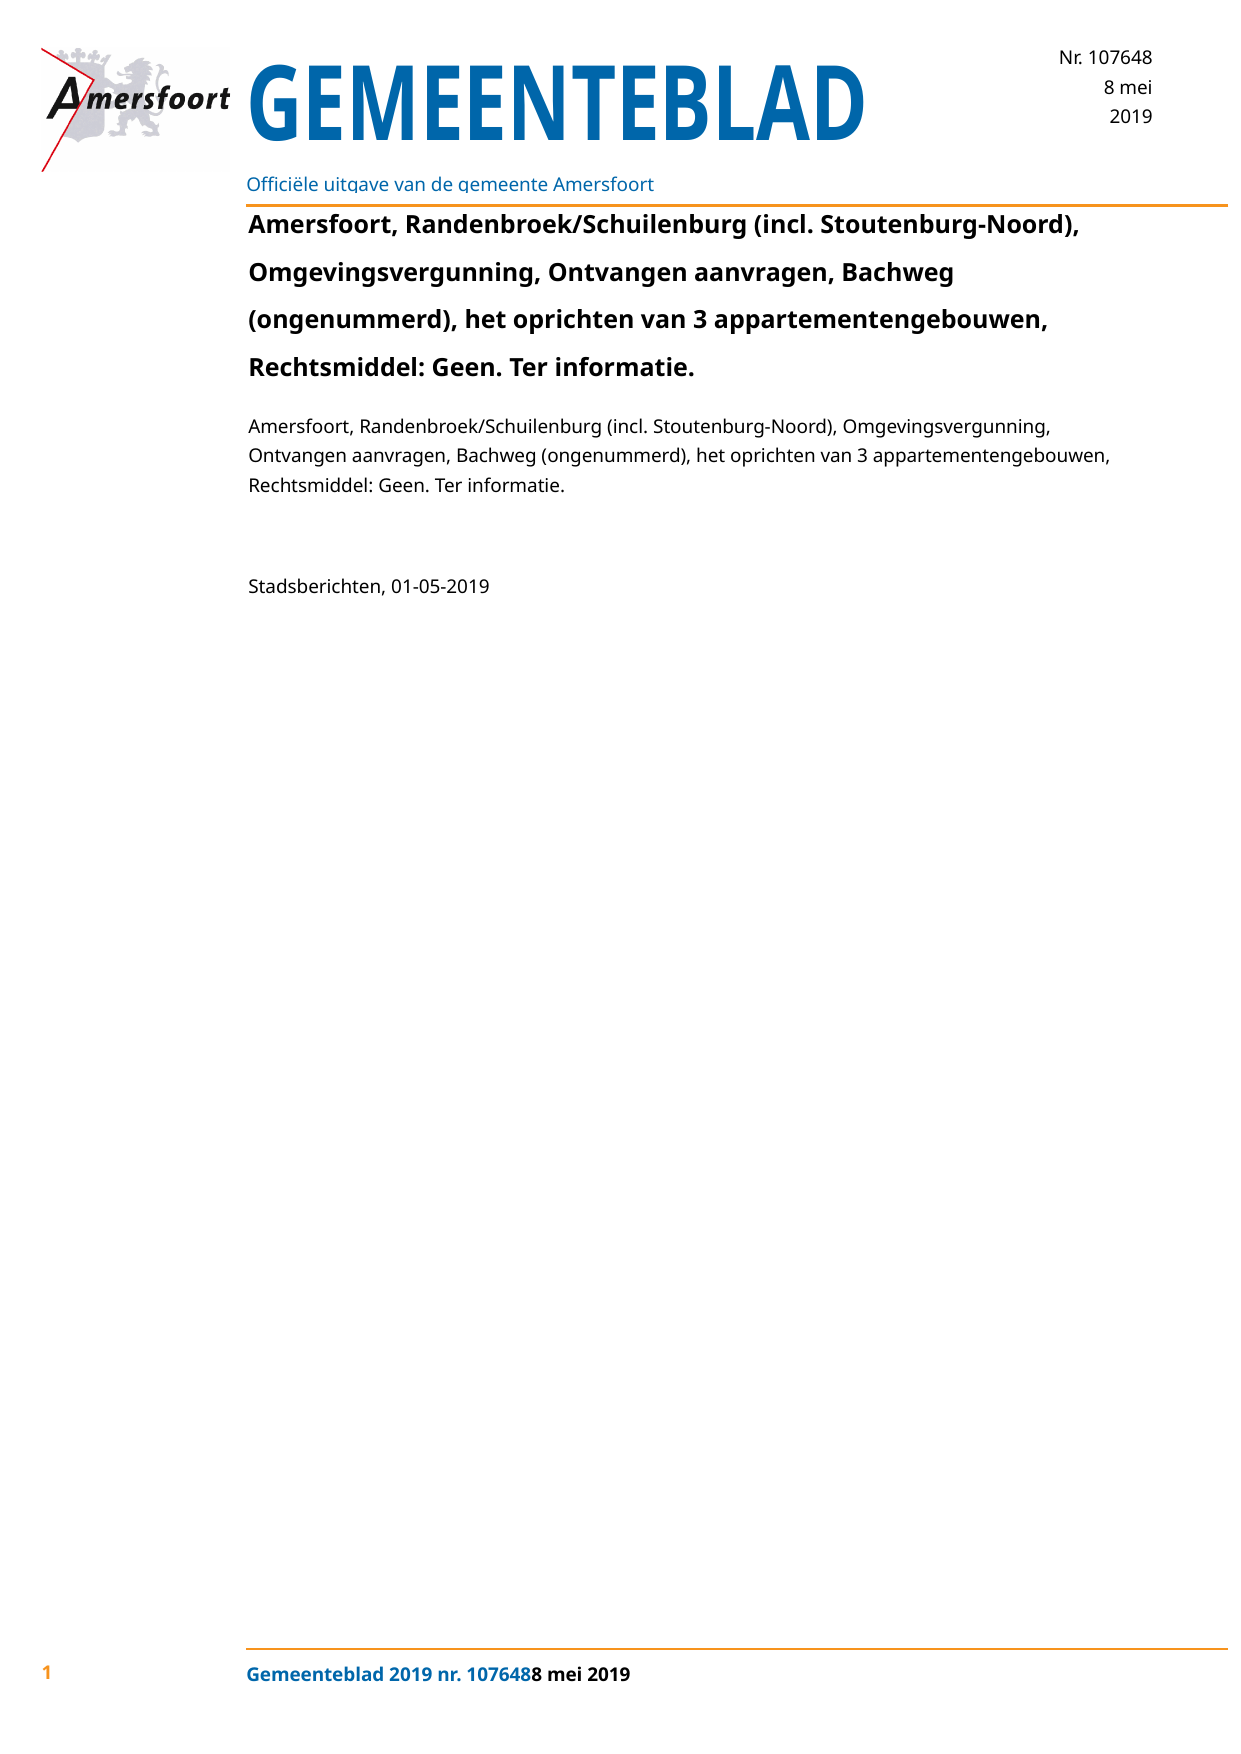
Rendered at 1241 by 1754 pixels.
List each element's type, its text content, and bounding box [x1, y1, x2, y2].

text Stadsberichten, 01-05-2019 [248, 573, 1152, 599]
text Amersfoort, Randenbroek/Schuilenburg (incl. Stoutenburg-Noord), Omgevingsvergunning, Ontvangen aanvragen, Bachweg (ongenummerd), het oprichten van 3 appartementengebouwen, Rechtsmiddel: Geen. Ter informatie. [248, 413, 1152, 498]
picture [41, 47, 231, 172]
text Amersfoort, Randenbroek/Schuilenburg (incl. Stoutenburg-Noord), Omgevingsvergunning, Ontvangen aanvragen, Bachweg (ongenummerd), het oprichten van 3 appartementengebouwen, Rechtsmiddel: Geen. Ter informatie. [248, 207, 1152, 384]
